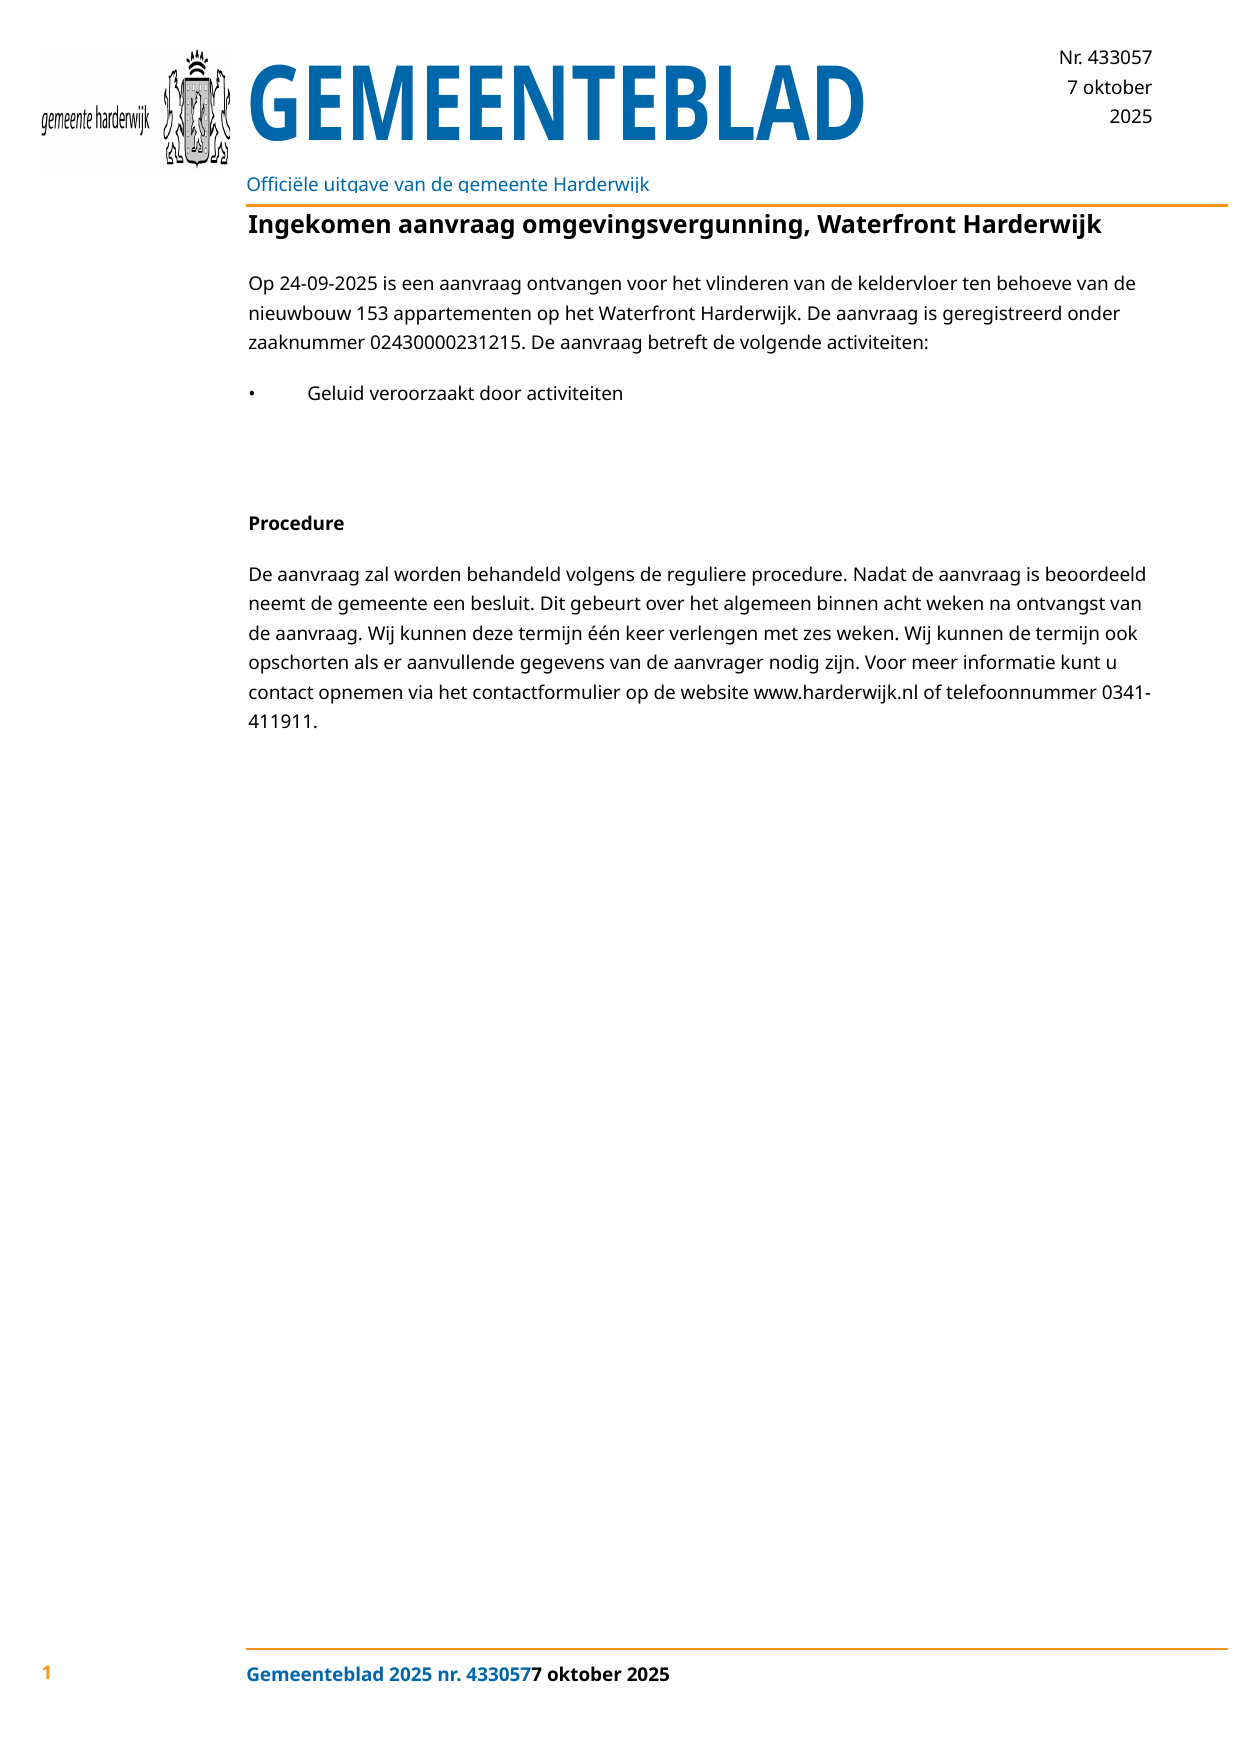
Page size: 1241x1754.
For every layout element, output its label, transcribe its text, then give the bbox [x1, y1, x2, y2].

text Ingekomen aanvraag omgevingsvergunning, Waterfront Harderwijk [248, 207, 1152, 241]
text De aanvraag zal worden behandeld volgens de reguliere procedure. Nadat de aanvraag is beoordeeld neemt de gemeente een besluit. Dit gebeurt over het algemeen binnen acht weken na ontvangst van de aanvraag. Wij kunnen deze termijn één keer verlengen met zes weken. Wij kunnen de termijn ook opschorten als er aanvullende gegevens van de aanvrager nodig zijn. Voor meer informatie kunt u contact opnemen via het contactformulier op de website www.harderwijk.nl of telefoonnummer 0341-411911. [248, 561, 1152, 734]
text Procedure [248, 510, 1152, 536]
picture [41, 47, 231, 172]
list Geluid veroorzaakt door activiteiten [248, 380, 1152, 406]
text Op 24-09-2025 is een aanvraag ontvangen voor het vlinderen van de keldervloer ten behoeve van de nieuwbouw 153 appartementen op het Waterfront Harderwijk. De aanvraag is geregistreerd onder zaaknummer 02430000231215. De aanvraag betreft de volgende activiteiten: [248, 270, 1152, 355]
